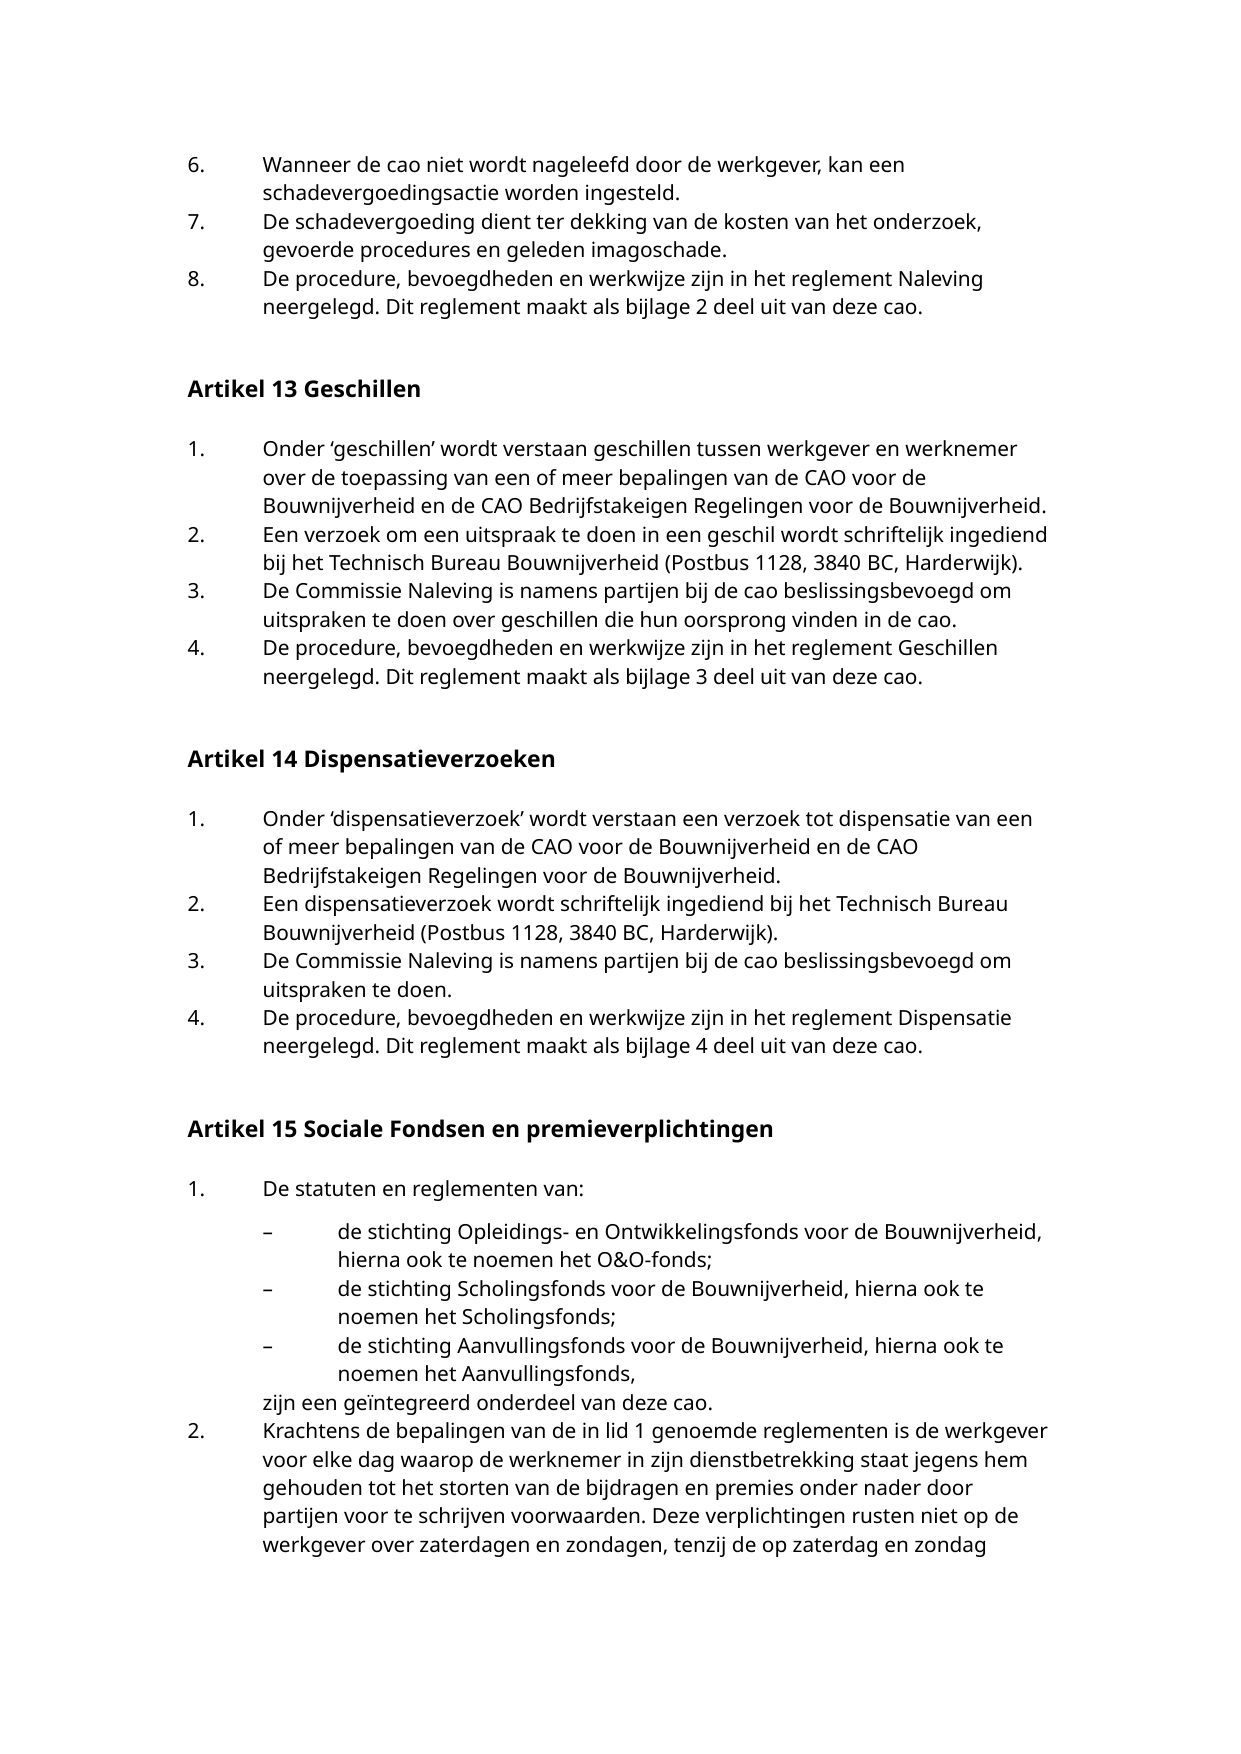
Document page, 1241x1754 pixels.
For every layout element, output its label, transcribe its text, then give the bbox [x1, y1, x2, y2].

subtitle Artikel 13 Geschillen [187, 373, 1053, 404]
subtitle Artikel 14 Dispensatieverzoeken [187, 743, 1053, 774]
list Wanneer de cao niet wordt nageleefd door de werkgever, kan een schadevergoedingsactie worden ingesteld. [187, 150, 1053, 207]
list zijn een geïntegreerd onderdeel van deze cao. [187, 1388, 1053, 1416]
list De Commissie Naleving is namens partijen bij de cao beslissingsbevoegd om uitspraken te doen over geschillen die hun oorsprong vinden in de cao. [187, 577, 1053, 633]
list Krachtens de bepalingen van de in lid 1 genoemde reglementen is de werkgever voor elke dag waarop de werknemer in zijn dienstbetrekking staat jegens hem gehouden tot het storten van de bijdragen en premies onder nader door partijen voor te schrijven voorwaarden. Deze verplichtingen rusten niet op de werkgever over zaterdagen en zondagen, tenzij de op zaterdag en zondag [187, 1416, 1053, 1558]
list Onder ‘dispensatieverzoek’ wordt verstaan een verzoek tot dispensatie van een of meer bepalingen van de CAO voor de Bouwnijverheid en de CAO Bedrijfstakeigen Regelingen voor de Bouwnijverheid. [187, 804, 1053, 889]
list De Commissie Naleving is namens partijen bij de cao beslissingsbevoegd om uitspraken te doen. [187, 946, 1053, 1003]
subtitle Artikel 15 Sociale Fondsen en premieverplichtingen [187, 1112, 1053, 1144]
list Een verzoek om een uitspraak te doen in een geschil wordt schriftelijk ingediend bij het Technisch Bureau Bouwnijverheid (Postbus 1128, 3840 BC, Harderwijk). [187, 520, 1053, 577]
list Onder ‘geschillen’ wordt verstaan geschillen tussen werkgever en werknemer over de toepassing van een of meer bepalingen van de CAO voor de Bouwnijverheid en de CAO Bedrijfstakeigen Regelingen voor de Bouwnijverheid. [187, 434, 1053, 520]
list Een dispensatieverzoek wordt schriftelijk ingediend bij het Technisch Bureau Bouwnijverheid (Postbus 1128, 3840 BC, Harderwijk). [187, 889, 1053, 946]
list de stichting Scholingsfonds voor de Bouwnijverheid, hierna ook te noemen het Scholingsfonds; [262, 1274, 1053, 1331]
list de stichting Aanvullingsfonds voor de Bouwnijverheid, hierna ook te noemen het Aanvullingsfonds, [262, 1331, 1053, 1388]
list De procedure, bevoegdheden en werkwijze zijn in het reglement Naleving neergelegd. Dit reglement maakt als bijlage 2 deel uit van deze cao. [187, 264, 1053, 321]
list De procedure, bevoegdheden en werkwijze zijn in het reglement Geschillen neergelegd. Dit reglement maakt als bijlage 3 deel uit van deze cao. [187, 633, 1053, 690]
list De statuten en reglementen van: [187, 1174, 1053, 1202]
list De procedure, bevoegdheden en werkwijze zijn in het reglement Dispensatie neergelegd. Dit reglement maakt als bijlage 4 deel uit van deze cao. [187, 1003, 1053, 1060]
list de stichting Opleidings- en Ontwikkelingsfonds voor de Bouwnijverheid, hierna ook te noemen het O&O-fonds; [262, 1217, 1053, 1274]
list De schadevergoeding dient ter dekking van de kosten van het onderzoek, gevoerde procedures en geleden imagoschade. [187, 207, 1053, 264]
